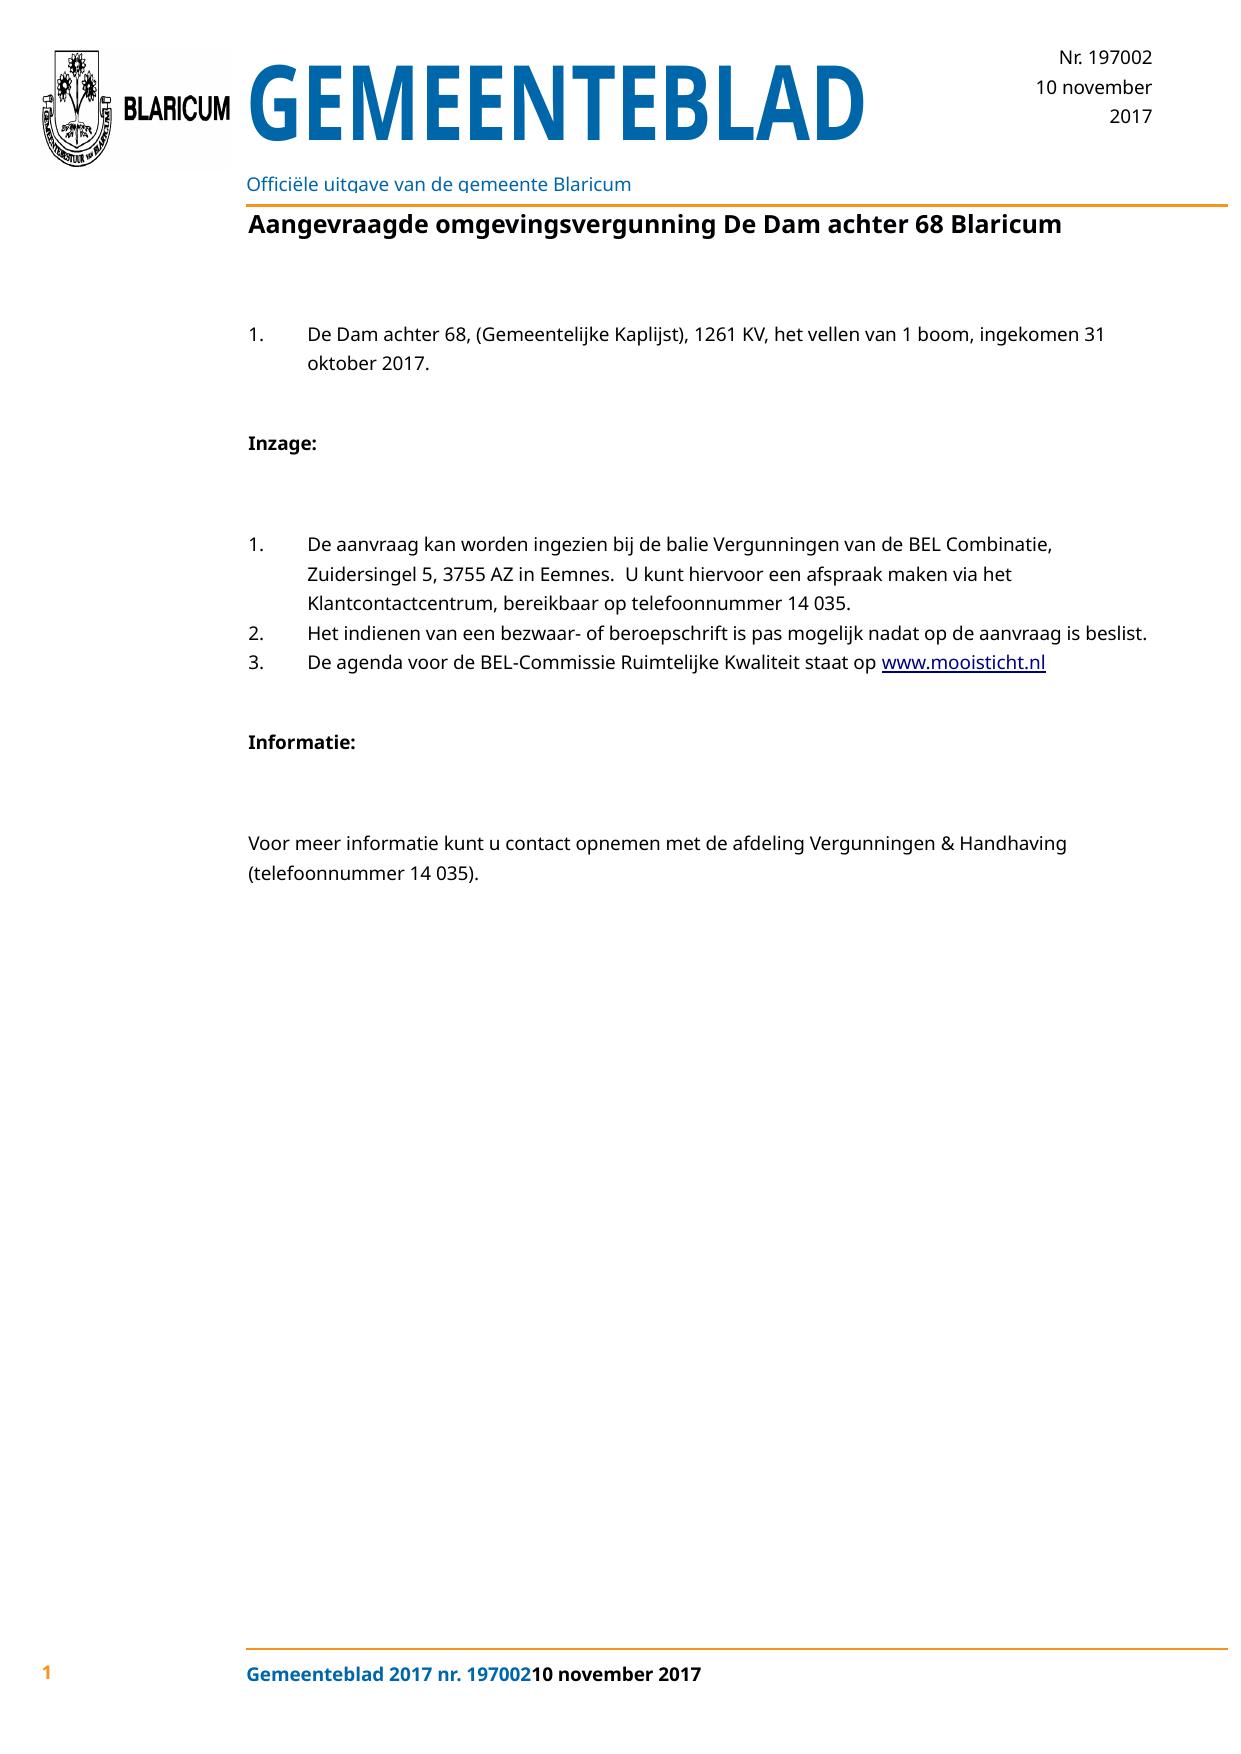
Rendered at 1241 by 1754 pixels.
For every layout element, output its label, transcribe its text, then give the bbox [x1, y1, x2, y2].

list Het indienen van een bezwaar- of beroepschrift is pas mogelijk nadat op de aanvraag is beslist. [248, 620, 1152, 646]
list De aanvraag kan worden ingezien bij de balie Vergunningen van de BEL Combinatie, Zuidersingel 5, 3755 AZ in Eemnes. U kunt hiervoor een afspraak maken via het Klantcontactcentrum, bereikbaar op telefoonnummer 14 035. [248, 531, 1152, 616]
text Aangevraagde omgevingsvergunning De Dam achter 68 Blaricum [248, 207, 1152, 241]
picture [41, 47, 231, 172]
list De Dam achter 68, (Gemeentelijke Kaplijst), 1261 KV, het vellen van 1 boom, ingekomen 31 oktober 2017. [248, 321, 1152, 376]
list De agenda voor de BEL-Commissie Ruimtelijke Kwaliteit staat op www.mooisticht.nl [248, 649, 1152, 675]
text Voor meer informatie kunt u contact opnemen met de afdeling Vergunningen & Handhaving (telefoonnummer 14 035). [248, 830, 1152, 886]
text Inzage: [248, 430, 1152, 456]
text Informatie: [248, 729, 1152, 755]
